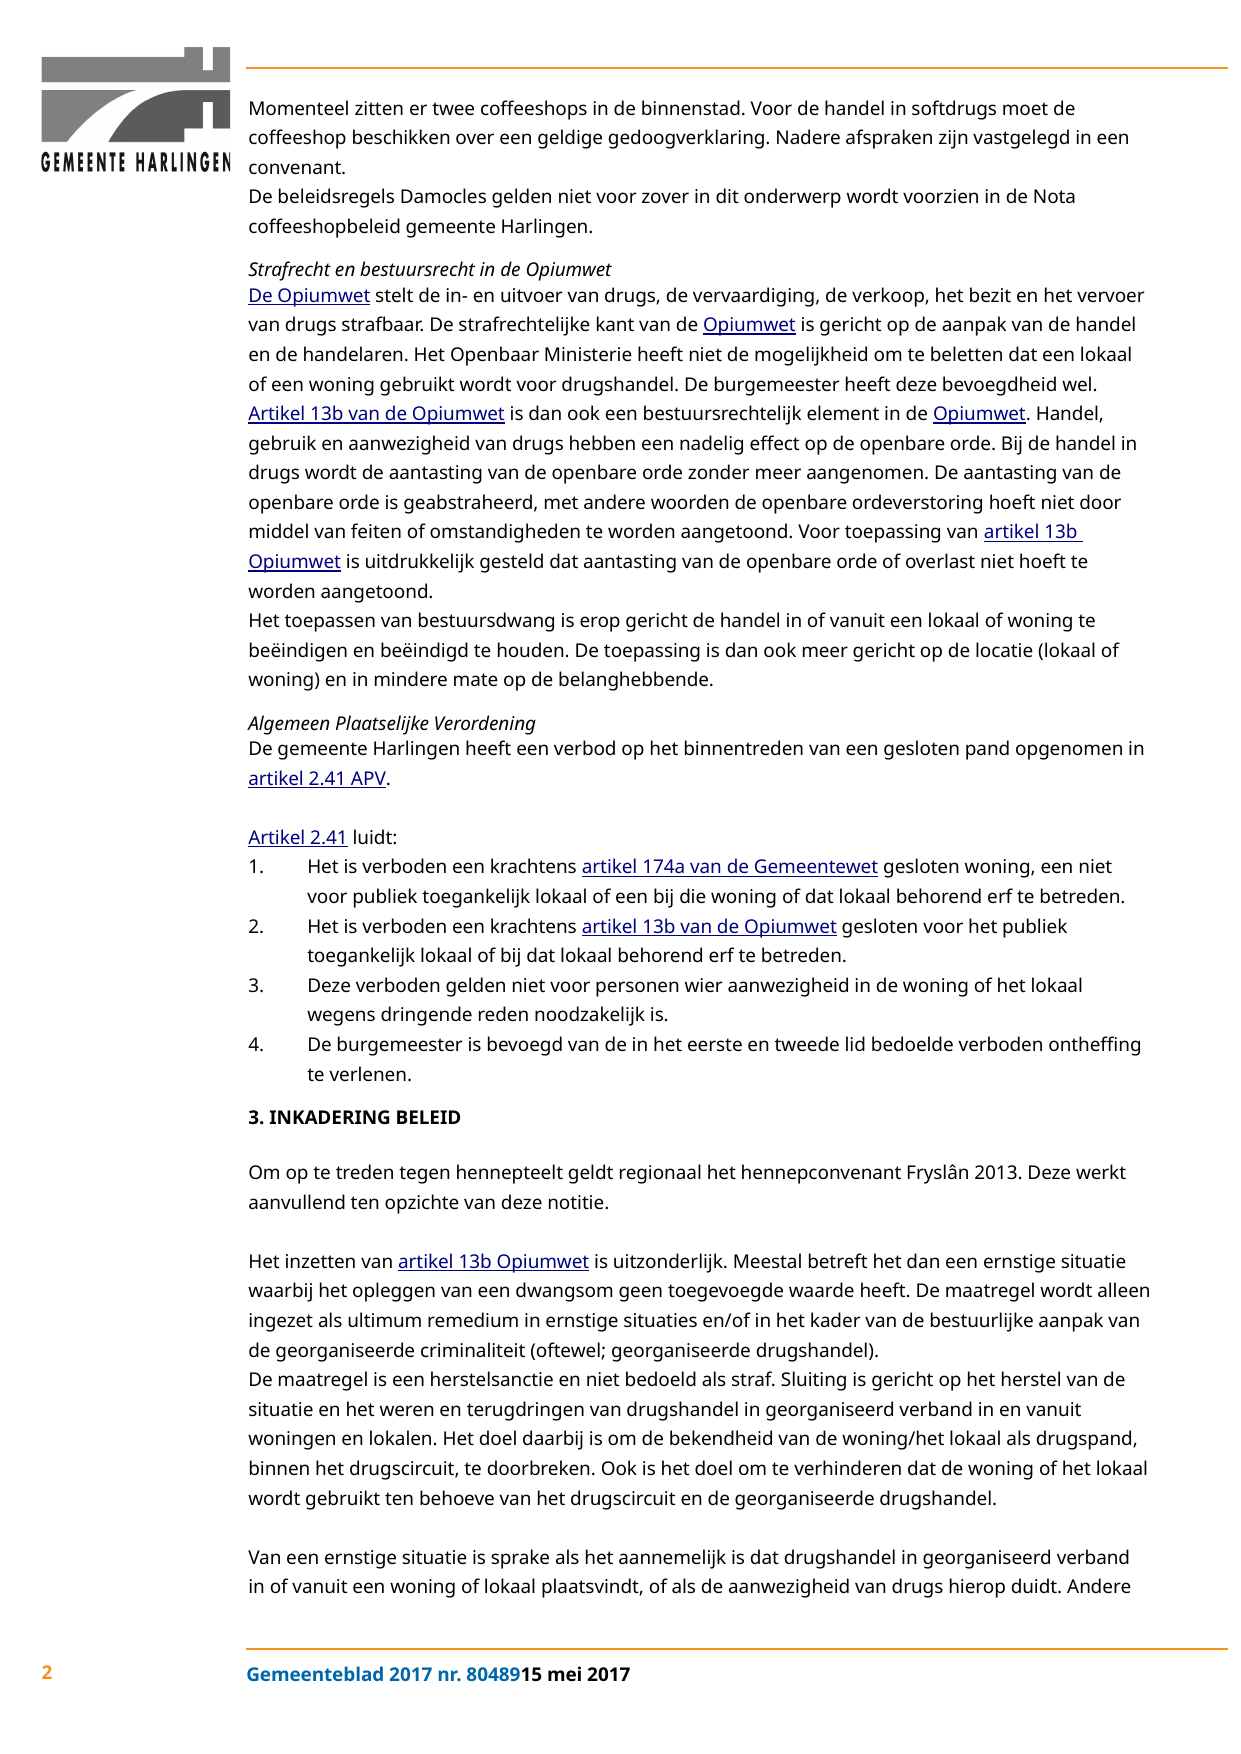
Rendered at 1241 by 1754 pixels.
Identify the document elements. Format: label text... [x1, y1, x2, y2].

text 3. INKADERING BELEID [248, 1104, 1152, 1130]
text Om op te treden tegen hennepteelt geldt regionaal het hennepconvenant Fryslân 2013. Deze werkt aanvullend ten opzichte van deze notitie. [248, 1159, 1152, 1214]
list Het is verboden een krachtens artikel 13b van de Opiumwet gesloten voor het publiek toegankelijk lokaal of bij dat lokaal behorend erf te betreden. [248, 913, 1152, 968]
text Artikel 13b van de Opiumwet is dan ook een bestuursrechtelijk element in de Opiumwet. Handel, gebruik en aanwezigheid van drugs hebben een nadelig effect op de openbare orde. Bij de handel in drugs wordt de aantasting van de openbare orde zonder meer aangenomen. De aantasting van de openbare orde is geabstraheerd, met andere woorden de openbare ordeverstoring hoeft niet door middel van feiten of omstandigheden te worden aangetoond. Voor toepassing van artikel 13b Opiumwet is uitdrukkelijk gesteld dat aantasting van de openbare orde of overlast niet hoeft te worden aangetoond. [248, 400, 1152, 603]
text Van een ernstige situatie is sprake als het aannemelijk is dat drugshandel in georganiseerd verband in of vanuit een woning of lokaal plaatsvindt, of als de aanwezigheid van drugs hierop duidt. Andere [248, 1544, 1152, 1599]
list Het is verboden een krachtens artikel 174a van de Gemeentewet gesloten woning, een niet voor publiek toegankelijk lokaal of een bij die woning of dat lokaal behorend erf te betreden. [248, 854, 1152, 909]
text De beleidsregels Damocles gelden niet voor zover in dit onderwerp wordt voorzien in de Nota coffeeshopbeleid gemeente Harlingen. [248, 183, 1152, 239]
text De maatregel is een herstelsanctie en niet bedoeld als straf. Sluiting is gericht op het herstel van de situatie en het weren en terugdringen van drugshandel in georganiseerd verband in en vanuit woningen en lokalen. Het doel daarbij is om de bekendheid van de woning/het lokaal als drugspand, binnen het drugscircuit, te doorbreken. Ook is het doel om te verhinderen dat de woning of het lokaal wordt gebruikt ten behoeve van het drugscircuit en de georganiseerde drugshandel. [248, 1366, 1152, 1510]
text Artikel 2.41 luidt: [248, 824, 1152, 850]
text De Opiumwet stelt de in- en uitvoer van drugs, de vervaardiging, de verkoop, het bezit en het vervoer van drugs strafbaar. De strafrechtelijke kant van de Opiumwet is gericht op de aanpak van de handel en de handelaren. Het Openbaar Ministerie heeft niet de mogelijkheid om te beletten dat een lokaal of een woning gebruikt wordt voor drugshandel. De burgemeester heeft deze bevoegdheid wel. [248, 282, 1152, 396]
text De gemeente Harlingen heeft een verbod op het binnentreden van een gesloten pand opgenomen in artikel 2.41 APV. [248, 735, 1152, 791]
picture [41, 47, 231, 172]
text Strafrecht en bestuursrecht in de Opiumwet [248, 256, 1152, 282]
text Het toepassen van bestuursdwang is erop gericht de handel in of vanuit een lokaal of woning te beëindigen en beëindigd te houden. De toepassing is dan ook meer gericht op de locatie (lokaal of woning) en in mindere mate op de belanghebbende. [248, 607, 1152, 692]
list De burgemeester is bevoegd van de in het eerste en tweede lid bedoelde verboden ontheffing te verlenen. [248, 1031, 1152, 1087]
text Momenteel zitten er twee coffeeshops in de binnenstad. Voor de handel in softdrugs moet de coffeeshop beschikken over een geldige gedoogverklaring. Nadere afspraken zijn vastgelegd in een convenant. [248, 95, 1152, 180]
text Algemeen Plaatselijke Verordening [248, 710, 1152, 735]
list Deze verboden gelden niet voor personen wier aanwezigheid in de woning of het lokaal wegens dringende reden noodzakelijk is. [248, 972, 1152, 1027]
text Het inzetten van artikel 13b Opiumwet is uitzonderlijk. Meestal betreft het dan een ernstige situatie waarbij het opleggen van een dwangsom geen toegevoegde waarde heeft. De maatregel wordt alleen ingezet als ultimum remedium in ernstige situaties en/of in het kader van de bestuurlijke aanpak van de georganiseerde criminaliteit (oftewel; georganiseerde drugshandel). [248, 1248, 1152, 1362]
